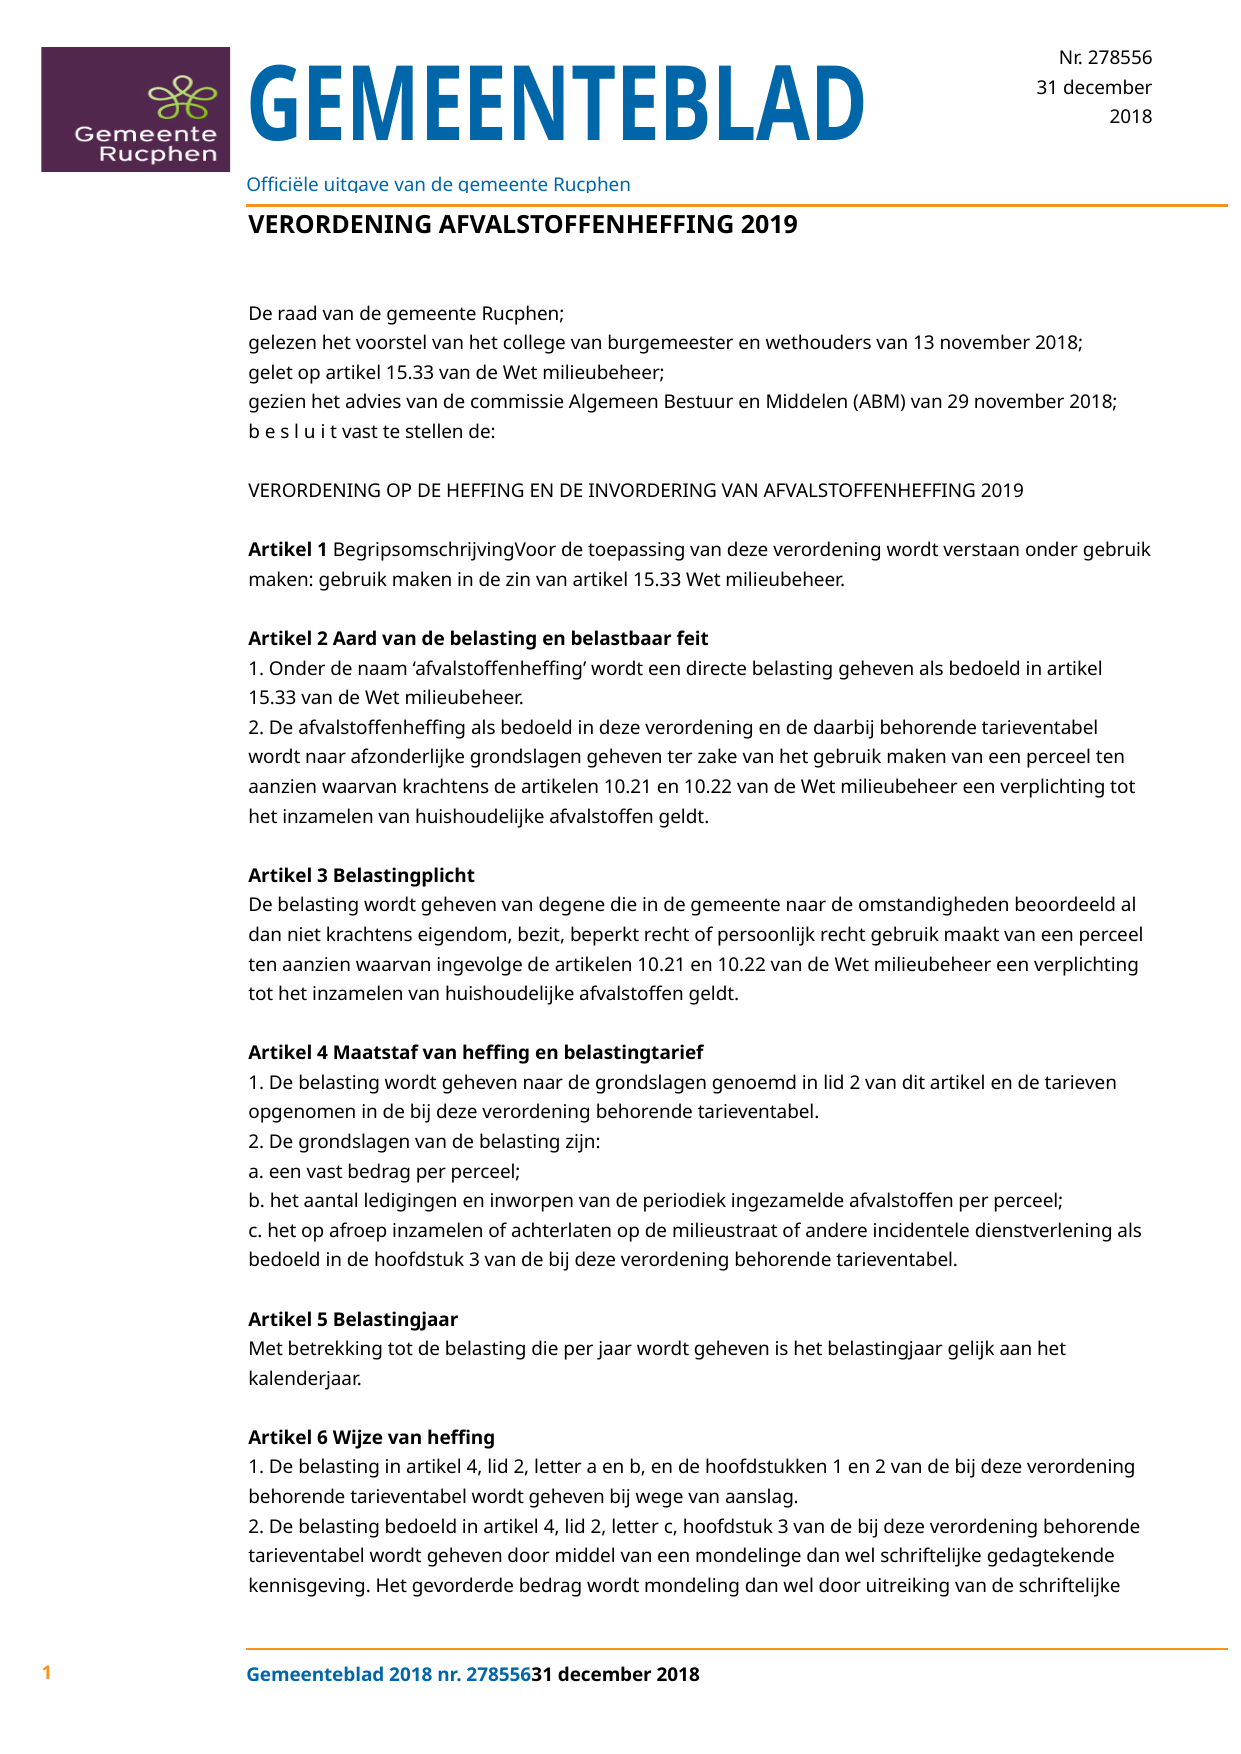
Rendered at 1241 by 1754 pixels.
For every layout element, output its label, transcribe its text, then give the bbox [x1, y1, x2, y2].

text Met betrekking tot de belasting die per jaar wordt geheven is het belastingjaar gelijk aan het kalenderjaar. [248, 1335, 1152, 1391]
text Artikel 6 Wijze van heffing [248, 1424, 1152, 1450]
text c. het op afroep inzamelen of achterlaten op de milieustraat of andere incidentele dienstverlening als bedoeld in de hoofdstuk 3 van de bij deze verordening behorende tarieventabel. [248, 1217, 1152, 1272]
text gezien het advies van de commissie Algemeen Bestuur en Middelen (ABM) van 29 november 2018; [248, 389, 1152, 414]
text Artikel 4 Maatstaf van heffing en belastingtarief [248, 1039, 1152, 1065]
picture [41, 47, 231, 172]
text Artikel 5 Belastingjaar [248, 1306, 1152, 1331]
text 1. Onder de naam ‘afvalstoffenheffing’ wordt een directe belasting geheven als bedoeld in artikel 15.33 van de Wet milieubeheer. [248, 655, 1152, 710]
text Artikel 2 Aard van de belasting en belastbaar feit [248, 625, 1152, 651]
text b. het aantal ledigingen en inworpen van de periodiek ingezamelde afvalstoffen per perceel; [248, 1187, 1152, 1213]
text b e s l u i t vast te stellen de: [248, 418, 1152, 444]
text VERORDENING OP DE HEFFING EN DE INVORDERING VAN AFVALSTOFFENHEFFING 2019 [248, 477, 1152, 503]
text 2. De belasting bedoeld in artikel 4, lid 2, letter c, hoofdstuk 3 van de bij deze verordening behorende tarieventabel wordt geheven door middel van een mondelinge dan wel schriftelijke gedagtekende kennisgeving. Het gevorderde bedrag wordt mondeling dan wel door uitreiking van de schriftelijke [248, 1513, 1152, 1598]
text Artikel 1 BegripsomschrijvingVoor de toepassing van deze verordening wordt verstaan onder gebruik maken: gebruik maken in de zin van artikel 15.33 Wet milieubeheer. [248, 537, 1152, 592]
text 1. De belasting in artikel 4, lid 2, letter a en b, en de hoofdstukken 1 en 2 van de bij deze verordening behorende tarieventabel wordt geheven bij wege van aanslag. [248, 1454, 1152, 1509]
text gelet op artikel 15.33 van de Wet milieubeheer; [248, 359, 1152, 385]
text 2. De grondslagen van de belasting zijn: [248, 1128, 1152, 1154]
text 1. De belasting wordt geheven naar de grondslagen genoemd in lid 2 van dit artikel en de tarieven opgenomen in de bij deze verordening behorende tarieventabel. [248, 1069, 1152, 1124]
text 2. De afvalstoffenheffing als bedoeld in deze verordening en de daarbij behorende tarieventabel wordt naar afzonderlijke grondslagen geheven ter zake van het gebruik maken van een perceel ten aanzien waarvan krachtens de artikelen 10.21 en 10.22 van de Wet milieubeheer een verplichting tot het inzamelen van huishoudelijke afvalstoffen geldt. [248, 714, 1152, 828]
text a. een vast bedrag per perceel; [248, 1158, 1152, 1183]
text gelezen het voorstel van het college van burgemeester en wethouders van 13 november 2018; [248, 329, 1152, 355]
text Artikel 3 Belastingplicht [248, 862, 1152, 888]
text VERORDENING AFVALSTOFFENHEFFING 2019 [248, 207, 1152, 241]
text De belasting wordt geheven van degene die in de gemeente naar de omstandigheden beoordeeld al dan niet krachtens eigendom, bezit, beperkt recht of persoonlijk recht gebruik maakt van een perceel ten aanzien waarvan ingevolge de artikelen 10.21 en 10.22 van de Wet milieubeheer een verplichting tot het inzamelen van huishoudelijke afvalstoffen geldt. [248, 892, 1152, 1006]
text De raad van de gemeente Rucphen; [248, 300, 1152, 326]
